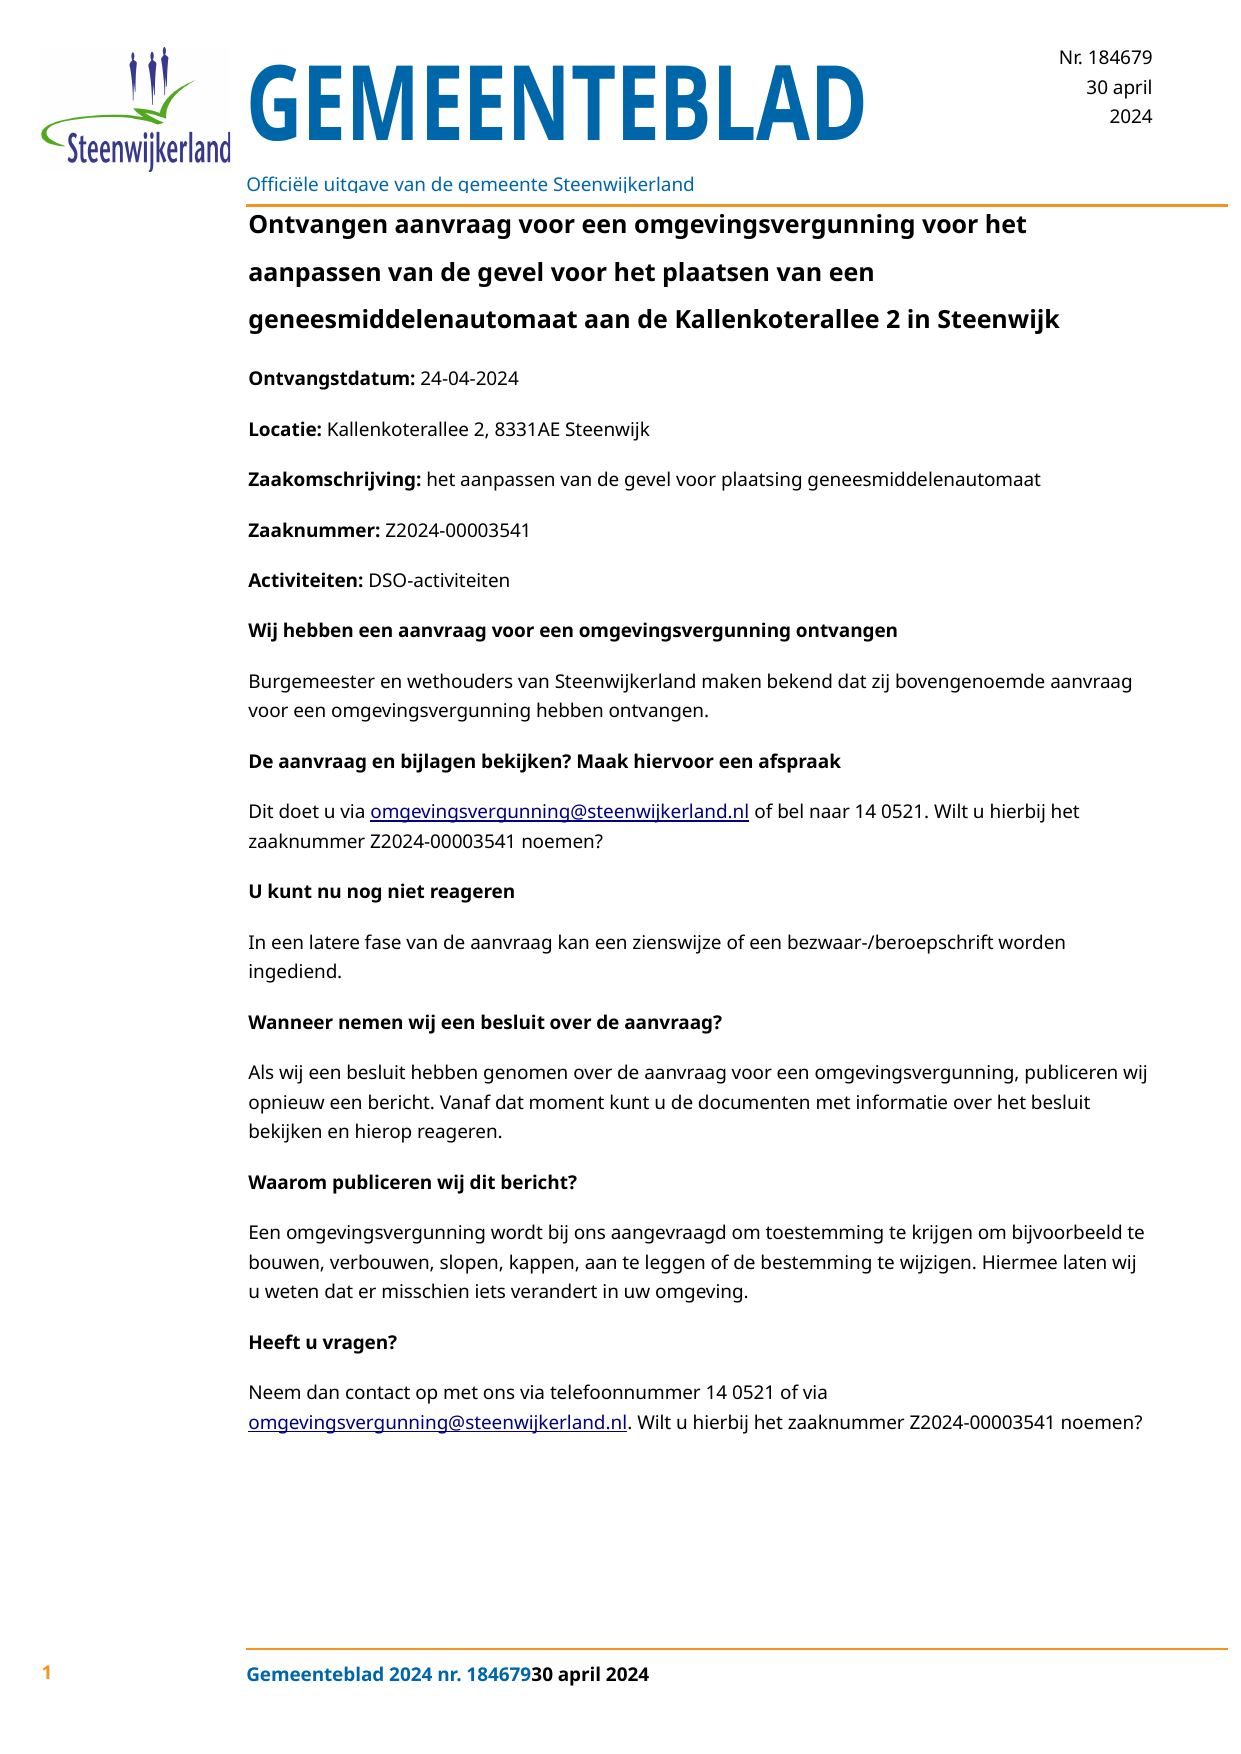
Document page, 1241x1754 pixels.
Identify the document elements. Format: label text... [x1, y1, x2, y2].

picture [41, 47, 231, 172]
text Wanneer nemen wij een besluit over de aanvraag? [248, 1009, 1152, 1034]
text De aanvraag en bijlagen bekijken? Maak hiervoor een afspraak [248, 748, 1152, 774]
text Locatie: Kallenkoterallee 2, 8331AE Steenwijk [248, 416, 1152, 442]
text Burgemeester en wethouders van Steenwijkerland maken bekend dat zij bovengenoemde aanvraag voor een omgevingsvergunning hebben ontvangen. [248, 668, 1152, 723]
text In een latere fase van de aanvraag kan een zienswijze of een bezwaar-/beroepschrift worden ingediend. [248, 929, 1152, 984]
text Een omgevingsvergunning wordt bij ons aangevraagd om toestemming te krijgen om bijvoorbeeld te bouwen, verbouwen, slopen, kappen, aan te leggen of de bestemming te wijzigen. Hiermee laten wij u weten dat er misschien iets verandert in uw omgeving. [248, 1219, 1152, 1304]
text Ontvangstdatum: 24-04-2024 [248, 366, 1152, 391]
text Ontvangen aanvraag voor een omgevingsvergunning voor het aanpassen van de gevel voor het plaatsen van een geneesmiddelenautomaat aan de Kallenkoterallee 2 in Steenwijk [248, 207, 1152, 336]
text U kunt nu nog niet reageren [248, 878, 1152, 904]
text Als wij een besluit hebben genomen over de aanvraag voor een omgevingsvergunning, publiceren wij opnieuw een bericht. Vanaf dat moment kunt u de documenten met informatie over het besluit bekijken en hierop reageren. [248, 1059, 1152, 1144]
text Dit doet u via omgevingsvergunning@steenwijkerland.nl of bel naar 14 0521. Wilt u hierbij het zaaknummer Z2024-00003541 noemen? [248, 798, 1152, 854]
text Heeft u vragen? [248, 1329, 1152, 1354]
text Zaaknummer: Z2024-00003541 [248, 517, 1152, 542]
text Waarom publiceren wij dit bericht? [248, 1169, 1152, 1194]
text Neem dan contact op met ons via telefoonnummer 14 0521 of via omgevingsvergunning@steenwijkerland.nl. Wilt u hierbij het zaaknummer Z2024-00003541 noemen? [248, 1379, 1152, 1434]
text Activiteiten: DSO-activiteiten [248, 567, 1152, 593]
text Wij hebben een aanvraag voor een omgevingsvergunning ontvangen [248, 618, 1152, 643]
text Zaakomschrijving: het aanpassen van de gevel voor plaatsing geneesmiddelenautomaat [248, 466, 1152, 492]
